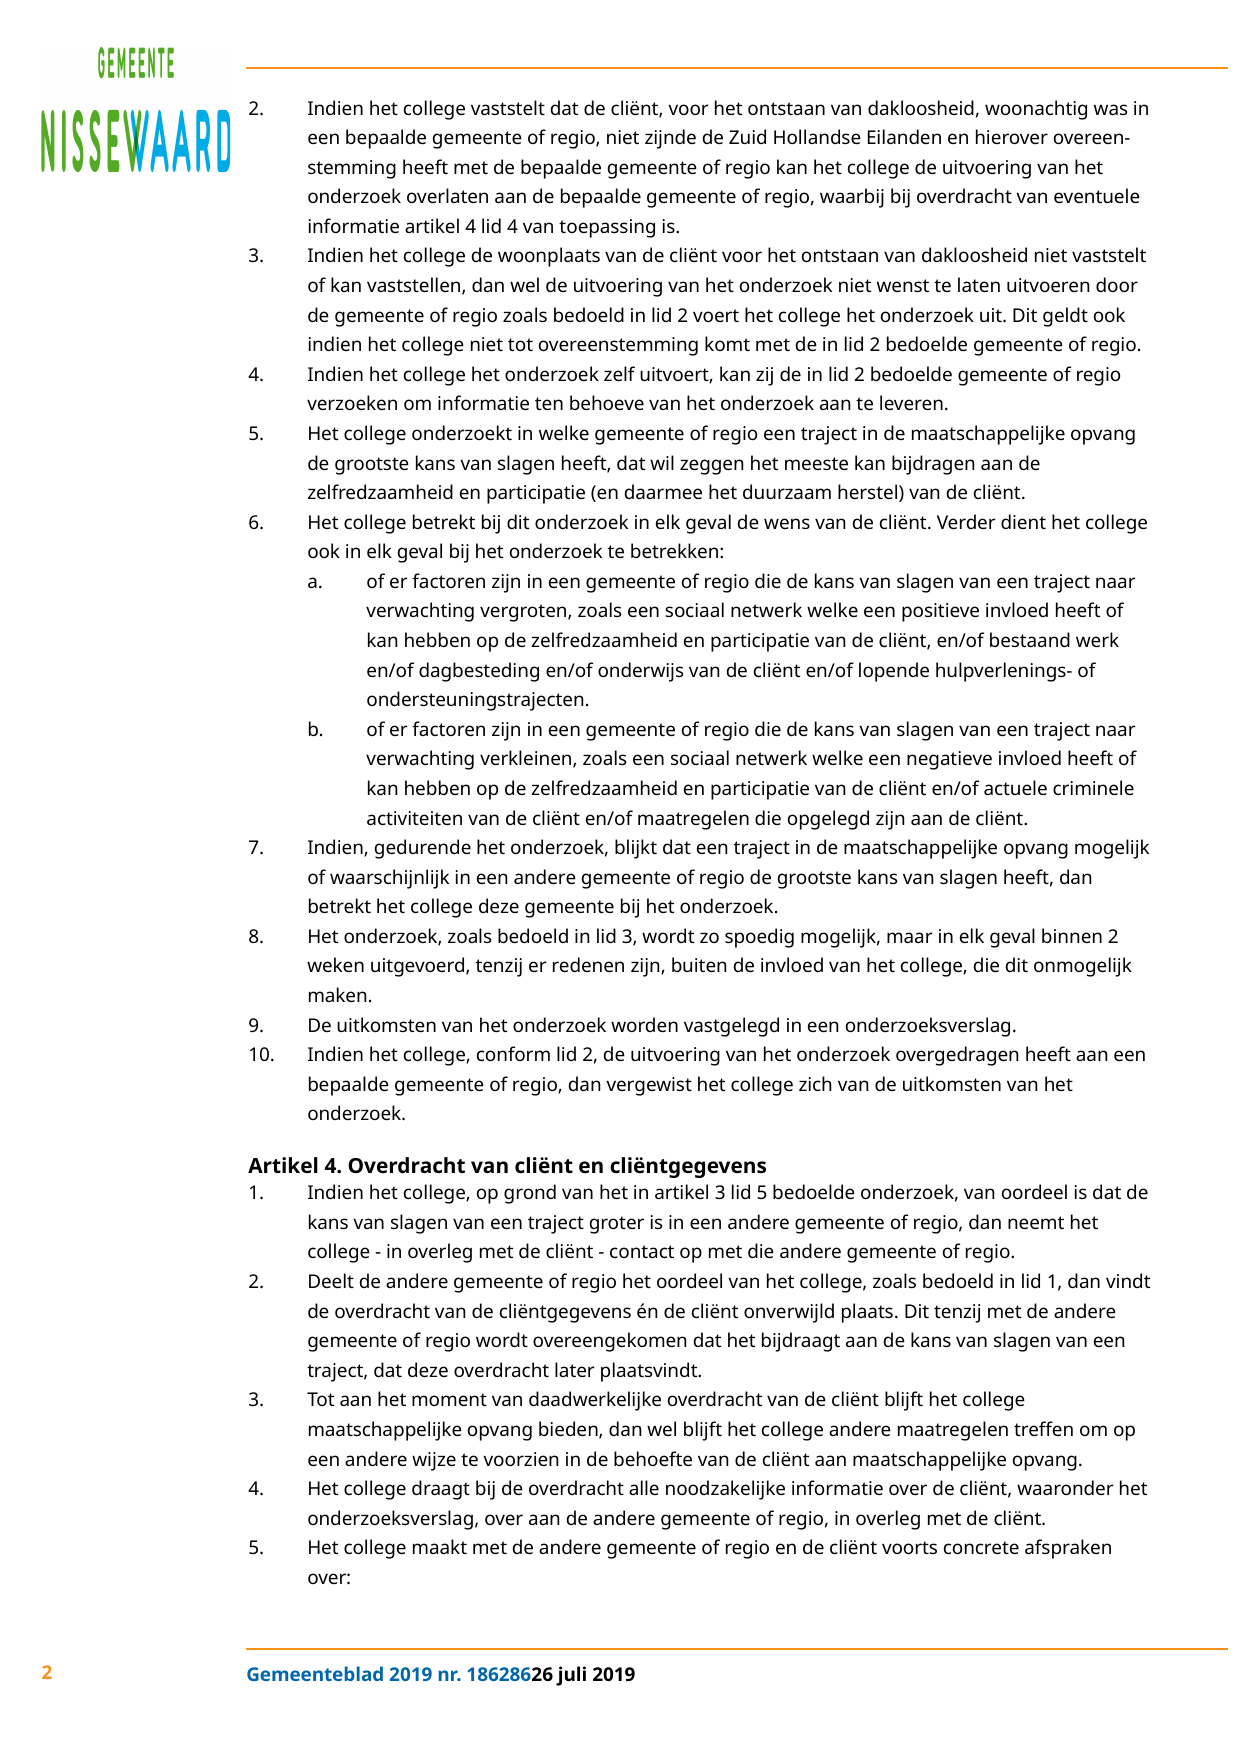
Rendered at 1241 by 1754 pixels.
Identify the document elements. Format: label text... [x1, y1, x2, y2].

list Het college betrekt bij dit onderzoek in elk geval de wens van de cliënt. Verder dient het college ook in elk geval bij het onderzoek te betrekken: [248, 509, 1152, 564]
list De uitkomsten van het onderzoek worden vastgelegd in een onderzoeksverslag. [248, 1012, 1152, 1038]
picture [200, 151, 206, 172]
list Tot aan het moment van daadwerkelijke overdracht van de cliënt blijft het college maatschappelijke opvang bieden, dan wel blijft het college andere maatregelen treffen om op een andere wijze te voorzien in de behoefte van de cliënt aan maatschappelijke opvang. [248, 1387, 1152, 1471]
list Indien het college vaststelt dat de cliënt, voor het ontstaan van dakloosheid, woonachtig was in een bepaalde gemeente of regio, niet zijnde de Zuid Hollandse Eilanden en hierover overeen- stemming heeft met de bepaalde gemeente of regio kan het college de uitvoering van het onderzoek overlaten aan de bepaalde gemeente of regio, waarbij bij overdracht van eventuele informatie artikel 4 lid 4 van toepassing is. [248, 95, 1152, 239]
list Het onderzoek, zoals bedoeld in lid 3, wordt zo spoedig mogelijk, maar in elk geval binnen 2 weken uitgevoerd, tenzij er redenen zijn, buiten de invloed van het college, die dit onmogelijk maken. [248, 923, 1152, 1008]
list of er factoren zijn in een gemeente of regio die de kans van slagen van een traject naar verwachting vergroten, zoals een sociaal netwerk welke een positieve invloed heeft of kan hebben op de zelfredzaamheid en participatie van de cliënt, en/of bestaand werk en/of dagbesteding en/of onderwijs van de cliënt en/of lopende hulpverlenings- of ondersteuningstrajecten. [307, 568, 1152, 712]
list Indien het college, conform lid 2, de uitvoering van het onderzoek overgedragen heeft aan een bepaalde gemeente of regio, dan vergewist het college zich van de uitkomsten van het onderzoek. [248, 1041, 1152, 1126]
list of er factoren zijn in een gemeente of regio die de kans van slagen van een traject naar verwachting verkleinen, zoals een sociaal netwerk welke een negatieve invloed heeft of kan hebben op de zelfredzaamheid en participatie van de cliënt en/of actuele criminele activiteiten van de cliënt en/of maatregelen die opgelegd zijn aan de cliënt. [307, 716, 1152, 831]
picture [154, 157, 165, 172]
list Het college maakt met de andere gemeente of regio en de cliënt voorts concrete afspraken over: [248, 1534, 1152, 1590]
list Indien het college de woonplaats van de cliënt voor het ontstaan van dakloosheid niet vaststelt of kan vaststellen, dan wel de uitvoering van het onderzoek niet wenst te laten uitvoeren door de gemeente of regio zoals bedoeld in lid 2 voert het college het onderzoek uit. Dit geldt ook indien het college niet tot overeenstemming komt met de in lid 2 bedoelde gemeente of regio. [248, 243, 1152, 357]
list Het college draagt bij de overdracht alle noodzakelijke informatie over de cliënt, waaronder het onderzoeksverslag, over aan de andere gemeente of regio, in overleg met de cliënt. [248, 1475, 1152, 1531]
picture [176, 157, 187, 172]
list Deelt de andere gemeente of regio het oordeel van het college, zoals bedoeld in lid 1, dan vindt de overdracht van de cliëntgegevens én de cliënt onverwijld plaats. Dit tenzij met de andere gemeente of regio wordt overeengekomen dat het bijdraagt aan de kans van slagen van een traject, dat deze overdracht later plaatsvindt. [248, 1268, 1152, 1383]
text Artikel 4. Overdracht van cliënt en cliëntgegevens [248, 1151, 1152, 1179]
list Indien het college het onderzoek zelf uitvoert, kan zij de in lid 2 bedoelde gemeente of regio verzoeken om informatie ten behoeve van het onderzoek aan te leveren. [248, 361, 1152, 416]
list Het college onderzoekt in welke gemeente of regio een traject in de maatschappelijke opvang de grootste kans van slagen heeft, dat wil zeggen het meeste kan bijdragen aan de zelfredzaamheid en participatie (en daarmee het duurzaam herstel) van de cliënt. [248, 420, 1152, 505]
list Indien het college, op grond van het in artikel 3 lid 5 bedoelde onderzoek, van oordeel is dat de kans van slagen van een traject groter is in een andere gemeente of regio, dan neemt het college - in overleg met de cliënt - contact op met die andere gemeente of regio. [248, 1179, 1152, 1264]
picture [201, 122, 206, 138]
picture [41, 47, 231, 172]
list Indien, gedurende het onderzoek, blijkt dat een traject in de maatschappelijke opvang mogelijk of waarschijnlijk in een andere gemeente of regio de grootste kans van slagen heeft, dan betrekt het college deze gemeente bij het onderzoek. [248, 834, 1152, 919]
picture [222, 122, 227, 160]
